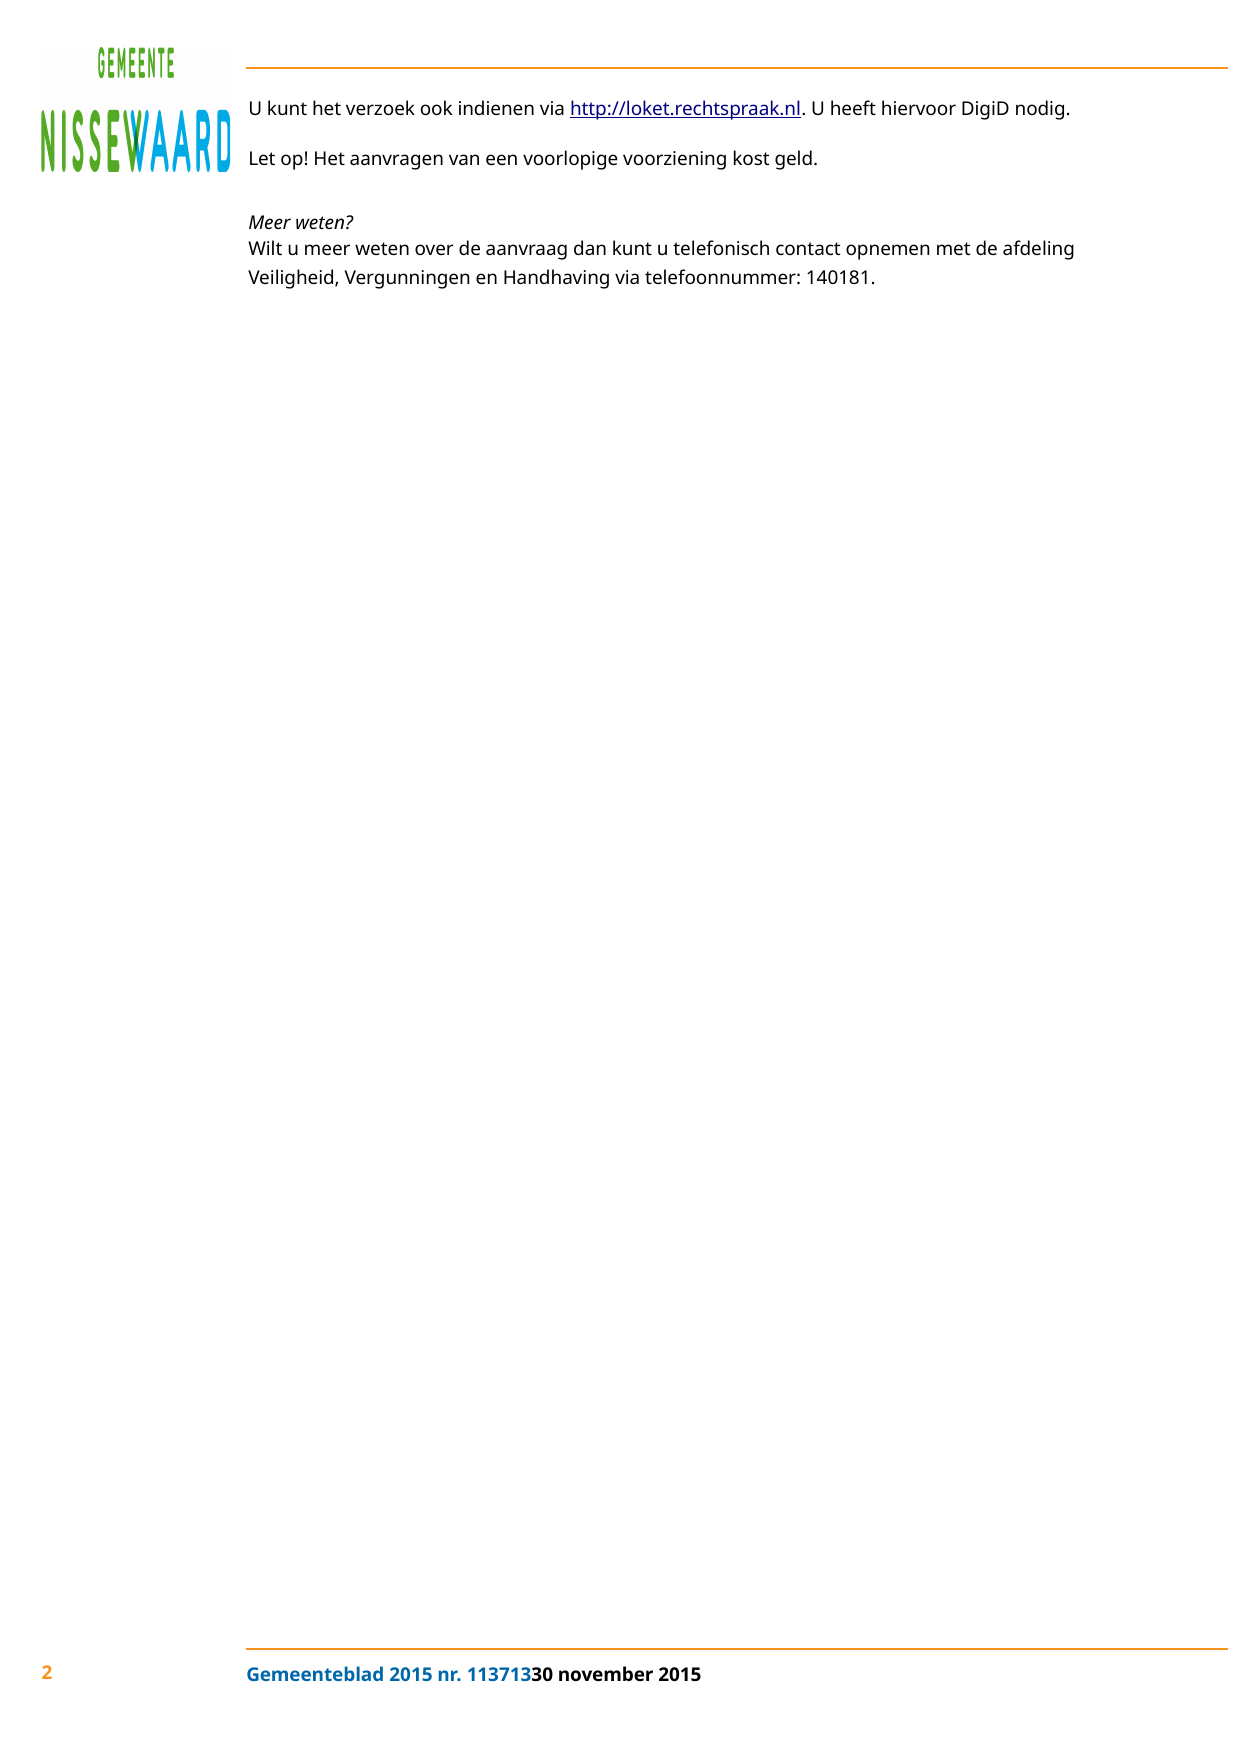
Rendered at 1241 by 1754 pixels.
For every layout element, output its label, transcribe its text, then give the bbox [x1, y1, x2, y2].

text Meer weten? [248, 209, 1152, 235]
picture [222, 122, 227, 160]
picture [154, 157, 165, 172]
picture [41, 47, 231, 172]
text U kunt het verzoek ook indienen via http://loket.rechtspraak.nl. U heeft hiervoor DigiD nodig. [248, 95, 1152, 121]
text Let op! Het aanvragen van een voorlopige voorziening kost geld. [248, 145, 1152, 171]
text Wilt u meer weten over de aanvraag dan kunt u telefonisch contact opnemen met de afdeling Veiligheid, Vergunningen en Handhaving via telefoonnummer: 140181. [248, 235, 1152, 290]
picture [176, 157, 187, 172]
picture [200, 151, 206, 172]
picture [201, 122, 206, 138]
